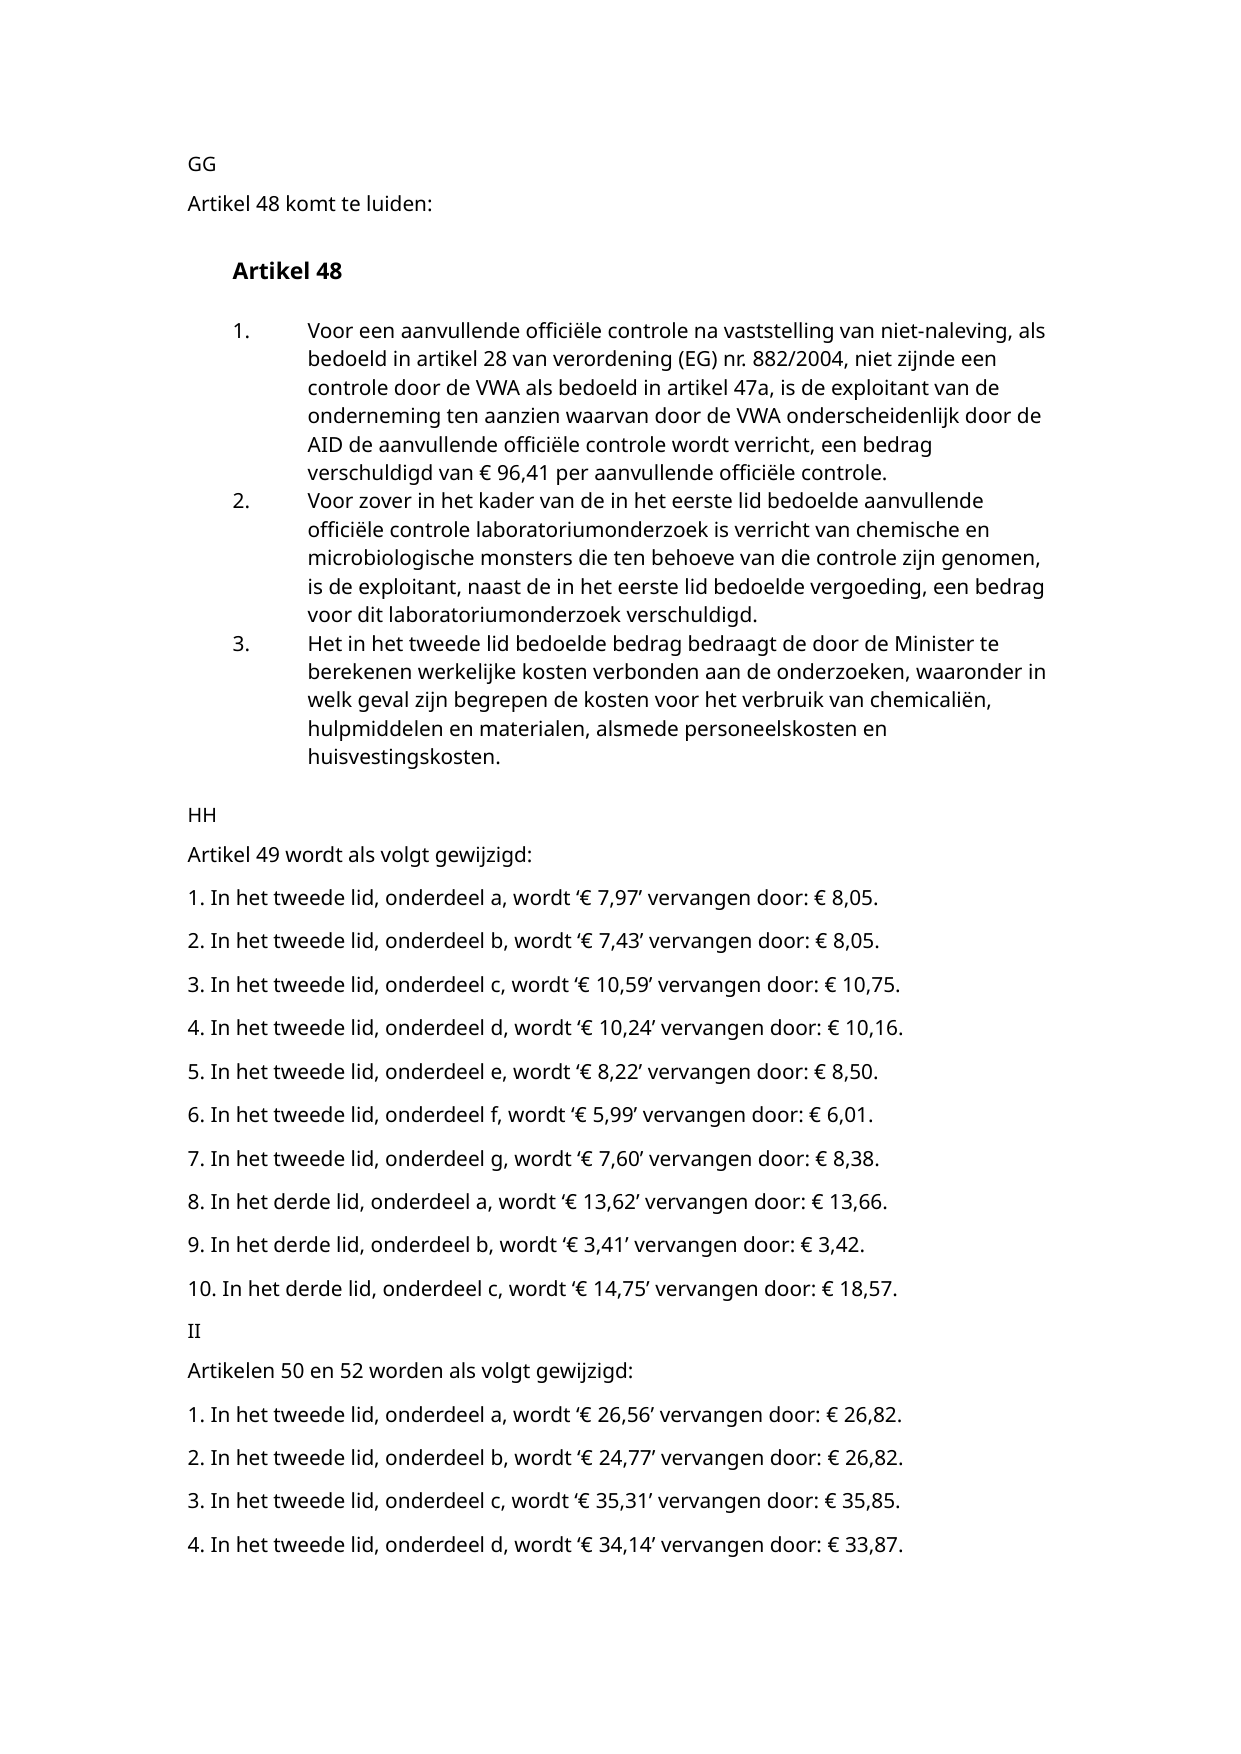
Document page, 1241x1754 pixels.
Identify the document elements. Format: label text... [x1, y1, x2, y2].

text 1. In het tweede lid, onderdeel a, wordt ‘€ 26,56’ vervangen door: € 26,82. [187, 1400, 1053, 1428]
text HH [187, 801, 1053, 828]
text 4. In het tweede lid, onderdeel d, wordt ‘€ 10,24’ vervangen door: € 10,16. [187, 1013, 1053, 1042]
list Voor zover in het kader van de in het eerste lid bedoelde aanvullende officiële controle laboratoriumonderzoek is verricht van chemische en microbiologische monsters die ten behoeve van die controle zijn genomen, is de exploitant, naast de in het eerste lid bedoelde vergoeding, een bedrag voor dit laboratoriumonderzoek verschuldigd. [232, 487, 1053, 629]
subtitle Artikel 48 [232, 255, 1053, 286]
text 10. In het derde lid, onderdeel c, wordt ‘€ 14,75’ vervangen door: € 18,57. [187, 1274, 1053, 1302]
list Voor een aanvullende officiële controle na vaststelling van niet-naleving, als bedoeld in artikel 28 van verordening (EG) nr. 882/2004, niet zijnde een controle door de VWA als bedoeld in artikel 47a, is de exploitant van de onderneming ten aanzien waarvan door de VWA onderscheidenlijk door de AID de aanvullende officiële controle wordt verricht, een bedrag verschuldigd van € 96,41 per aanvullende officiële controle. [232, 316, 1053, 487]
text 7. In het tweede lid, onderdeel g, wordt ‘€ 7,60’ vervangen door: € 8,38. [187, 1144, 1053, 1172]
text 3. In het tweede lid, onderdeel c, wordt ‘€ 35,31’ vervangen door: € 35,85. [187, 1487, 1053, 1515]
text 3. In het tweede lid, onderdeel c, wordt ‘€ 10,59’ vervangen door: € 10,75. [187, 970, 1053, 998]
text 9. In het derde lid, onderdeel b, wordt ‘€ 3,41’ vervangen door: € 3,42. [187, 1231, 1053, 1259]
text Artikel 49 wordt als volgt gewijzigd: [187, 840, 1053, 868]
text 2. In het tweede lid, onderdeel b, wordt ‘€ 7,43’ vervangen door: € 8,05. [187, 927, 1053, 955]
list Het in het tweede lid bedoelde bedrag bedraagt de door de Minister te berekenen werkelijke kosten verbonden aan de onderzoeken, waaronder in welk geval zijn begrepen de kosten voor het verbruik van chemicaliën, hulpmiddelen en materialen, alsmede personeelskosten en huisvestingskosten. [232, 629, 1053, 771]
text 4. In het tweede lid, onderdeel d, wordt ‘€ 34,14’ vervangen door: € 33,87. [187, 1530, 1053, 1558]
text 2. In het tweede lid, onderdeel b, wordt ‘€ 24,77’ vervangen door: € 26,82. [187, 1443, 1053, 1472]
text II [187, 1317, 1053, 1344]
text Artikelen 50 en 52 worden als volgt gewijzigd: [187, 1356, 1053, 1385]
text 1. In het tweede lid, onderdeel a, wordt ‘€ 7,97’ vervangen door: € 8,05. [187, 883, 1053, 912]
text 8. In het derde lid, onderdeel a, wordt ‘€ 13,62’ vervangen door: € 13,66. [187, 1187, 1053, 1216]
text 5. In het tweede lid, onderdeel e, wordt ‘€ 8,22’ vervangen door: € 8,50. [187, 1057, 1053, 1085]
text GG [187, 150, 1053, 177]
text Artikel 48 komt te luiden: [187, 189, 1053, 217]
text 6. In het tweede lid, onderdeel f, wordt ‘€ 5,99’ vervangen door: € 6,01. [187, 1100, 1053, 1129]
